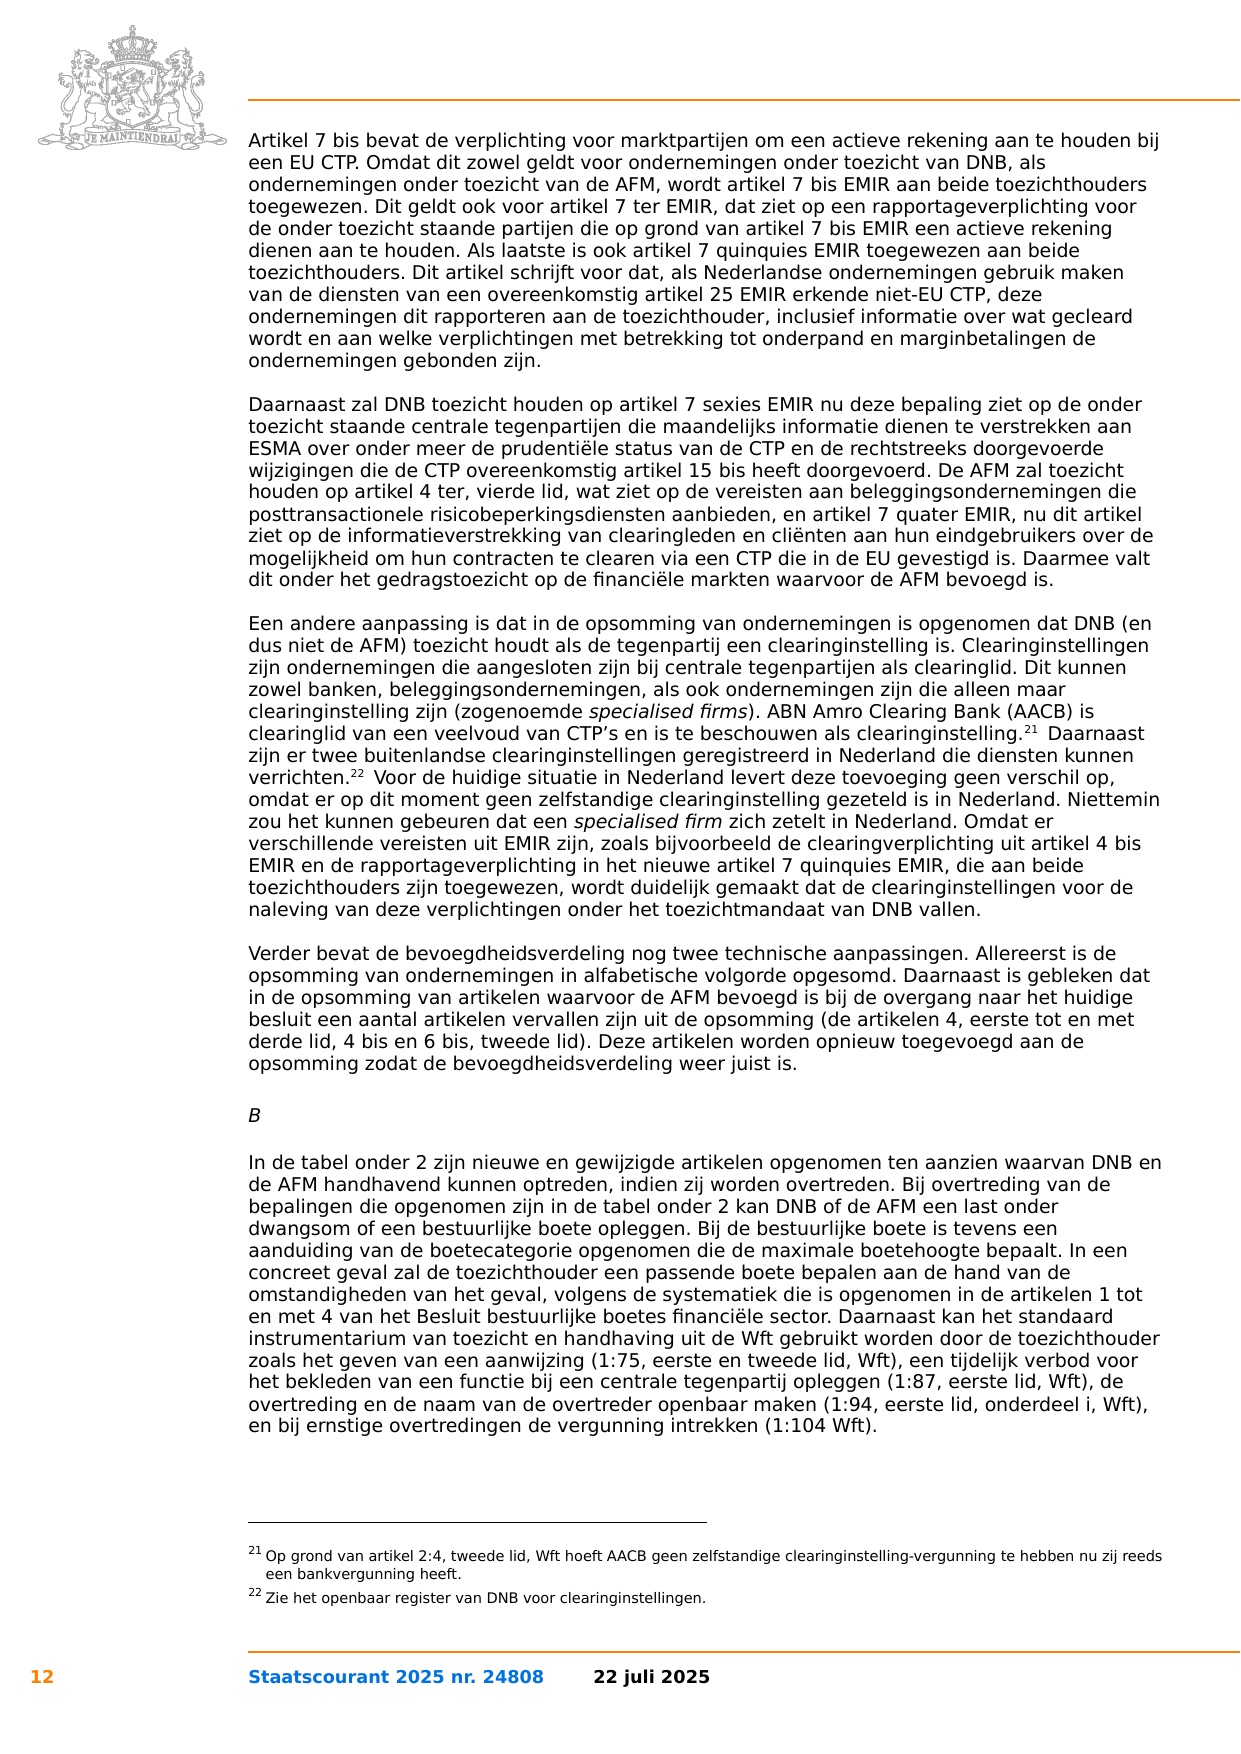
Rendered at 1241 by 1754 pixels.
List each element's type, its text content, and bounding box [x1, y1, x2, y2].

picture [38, 25, 227, 150]
text Artikel 7 bis bevat de verplichting voor marktpartijen om een actieve rekening aan te houden bij een EU CTP. Omdat dit zowel geldt voor ondernemingen onder toezicht van DNB, als ondernemingen onder toezicht van de AFM, wordt artikel 7 bis EMIR aan beide toezichthouders toegewezen. Dit geldt ook voor artikel 7 ter EMIR, dat ziet op een rapportageverplichting voor de onder toezicht staande partijen die op grond van artikel 7 bis EMIR een actieve rekening dienen aan te houden. Als laatste is ook artikel 7 quinquies EMIR toegewezen aan beide toezichthouders. Dit artikel schrijft voor dat, als Nederlandse ondernemingen gebruik maken van de diensten van een overeenkomstig artikel 25 EMIR erkende niet-EU CTP, deze ondernemingen dit rapporteren aan de toezichthouder, inclusief informatie over wat gecleard wordt en aan welke verplichtingen met betrekking tot onderpand en marginbetalingen de ondernemingen gebonden zijn. [248, 130, 1163, 372]
text Zie het openbaar register van DNB voor clearinginstellingen. [248, 1586, 1163, 1608]
text Op grond van artikel 2:4, tweede lid, Wft hoeft AACB geen zelfstandige clearinginstelling-vergunning te hebben nu zij reeds een bankvergunning heeft. [248, 1544, 1163, 1583]
text In de tabel onder 2 zijn nieuwe en gewijzigde artikelen opgenomen ten aanzien waarvan DNB en de AFM handhavend kunnen optreden, indien zij worden overtreden. Bij overtreding van de bepalingen die opgenomen zijn in de tabel onder 2 kan DNB of de AFM een last onder dwangsom of een bestuurlijke boete opleggen. Bij de bestuurlijke boete is tevens een aanduiding van de boetecategorie opgenomen die de maximale boetehoogte bepaalt. In een concreet geval zal de toezichthouder een passende boete bepalen aan de hand van de omstandigheden van het geval, volgens de systematiek die is opgenomen in de artikelen 1 tot en met 4 van het Besluit bestuurlijke boetes financiële sector. Daarnaast kan het standaard instrumentarium van toezicht en handhaving uit de Wft gebruikt worden door de toezichthouder zoals het geven van een aanwijzing (1:75, eerste en tweede lid, Wft), een tijdelijk verbod voor het bekleden van een functie bij een centrale tegenpartij opleggen (1:87, eerste lid, Wft), de overtreding en de naam van de overtreder openbaar maken (1:94, eerste lid, onderdeel i, Wft), en bij ernstige overtredingen de vergunning intrekken (1:104 Wft). [248, 1152, 1163, 1437]
subtitle B [248, 1105, 1163, 1127]
text Daarnaast zal DNB toezicht houden op artikel 7 sexies EMIR nu deze bepaling ziet op de onder toezicht staande centrale tegenpartijen die maandelijks informatie dienen te verstrekken aan ESMA over onder meer de prudentiële status van de CTP en de rechtstreeks doorgevoerde wijzigingen die de CTP overeenkomstig artikel 15 bis heeft doorgevoerd. De AFM zal toezicht houden op artikel 4 ter, vierde lid, wat ziet op de vereisten aan beleggingsondernemingen die posttransactionele risicobeperkingsdiensten aanbieden, en artikel 7 quater EMIR, nu dit artikel ziet op de informatieverstrekking van clearingleden en cliënten aan hun eindgebruikers over de mogelijkheid om hun contracten te clearen via een CTP die in de EU gevestigd is. Daarmee valt dit onder het gedragstoezicht op de financiële markten waarvoor de AFM bevoegd is. [248, 393, 1163, 591]
text Een andere aanpassing is dat in de opsomming van ondernemingen is opgenomen dat DNB (en dus niet de AFM) toezicht houdt als de tegenpartij een clearinginstelling is. Clearinginstellingen zijn ondernemingen die aangesloten zijn bij centrale tegenpartijen als clearinglid. Dit kunnen zowel banken, beleggingsondernemingen, als ook ondernemingen zijn die alleen maar clearinginstelling zijn (zogenoemde specialised firms). ABN Amro Clearing Bank (AACB) is clearinglid van een veelvoud van CTP’s en is te beschouwen als clearinginstelling. Daarnaast zijn er twee buitenlandse clearinginstellingen geregistreerd in Nederland die diensten kunnen verrichten. Voor de huidige situatie in Nederland levert deze toevoeging geen verschil op, omdat er op dit moment geen zelfstandige clearinginstelling gezeteld is in Nederland. Niettemin zou het kunnen gebeuren dat een specialised firm zich zetelt in Nederland. Omdat er verschillende vereisten uit EMIR zijn, zoals bijvoorbeeld de clearingverplichting uit artikel 4 bis EMIR en de rapportageverplichting in het nieuwe artikel 7 quinquies EMIR, die aan beide toezichthouders zijn toegewezen, wordt duidelijk gemaakt dat de clearinginstellingen voor de naleving van deze verplichtingen onder het toezichtmandaat van DNB vallen. [248, 613, 1163, 921]
text Verder bevat de bevoegdheidsverdeling nog twee technische aanpassingen. Allereerst is de opsomming van ondernemingen in alfabetische volgorde opgesomd. Daarnaast is gebleken dat in de opsomming van artikelen waarvoor de AFM bevoegd is bij de overgang naar het huidige besluit een aantal artikelen vervallen zijn uit de opsomming (de artikelen 4, eerste tot en met derde lid, 4 bis en 6 bis, tweede lid). Deze artikelen worden opnieuw toegevoegd aan de opsomming zodat de bevoegdheidsverdeling weer juist is. [248, 943, 1163, 1075]
